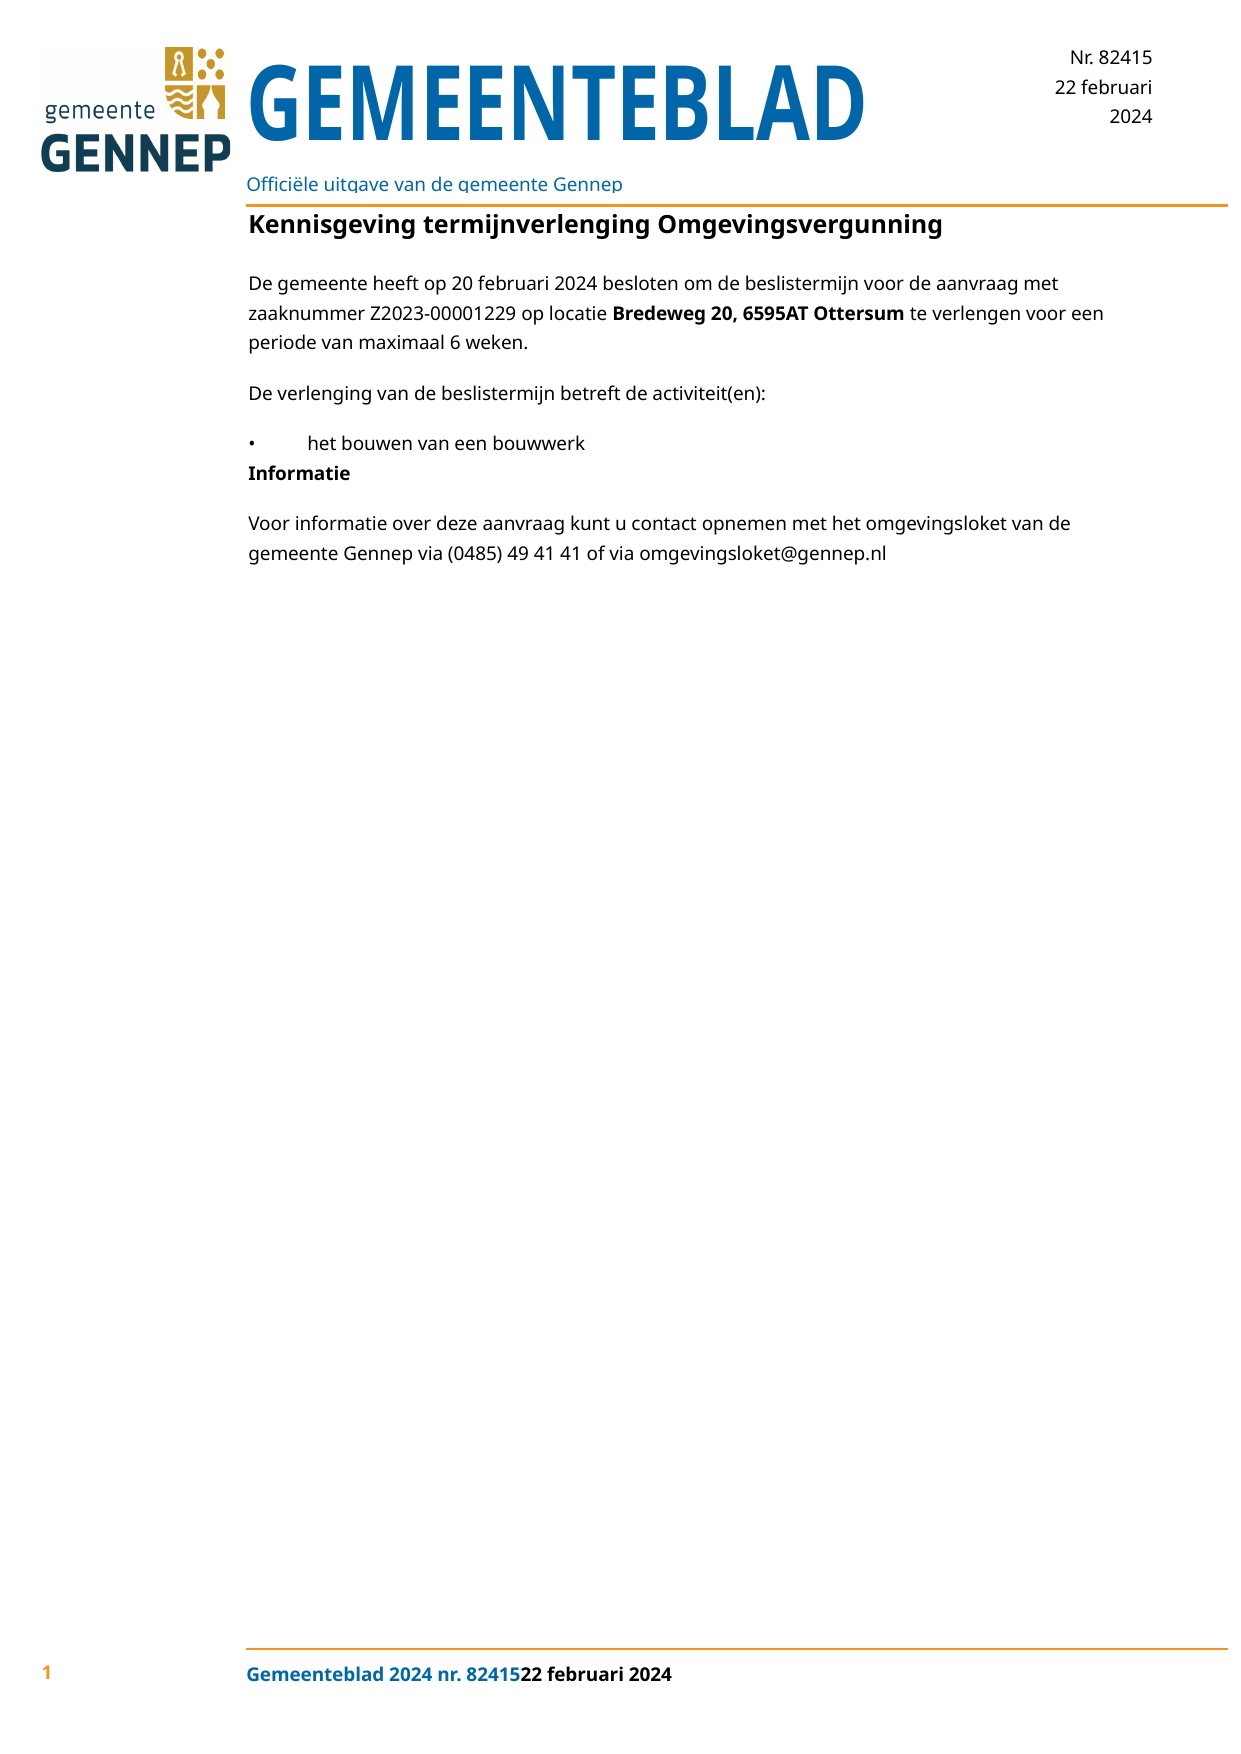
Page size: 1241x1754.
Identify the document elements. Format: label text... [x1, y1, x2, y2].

text Informatie [248, 460, 1152, 486]
list het bouwen van een bouwwerk [248, 430, 1152, 456]
text Voor informatie over deze aanvraag kunt u contact opnemen met het omgevingsloket van de gemeente Gennep via (0485) 49 41 41 of via omgevingsloket@gennep.nl [248, 510, 1152, 566]
picture [41, 47, 231, 172]
text De gemeente heeft op 20 februari 2024 besloten om de beslistermijn voor de aanvraag met zaaknummer Z2023-00001229 op locatie Bredeweg 20, 6595AT Ottersum te verlengen voor een periode van maximaal 6 weken. [248, 270, 1152, 355]
text De verlenging van de beslistermijn betreft de activiteit(en): [248, 380, 1152, 406]
text Kennisgeving termijnverlenging Omgevingsvergunning [248, 207, 1152, 241]
